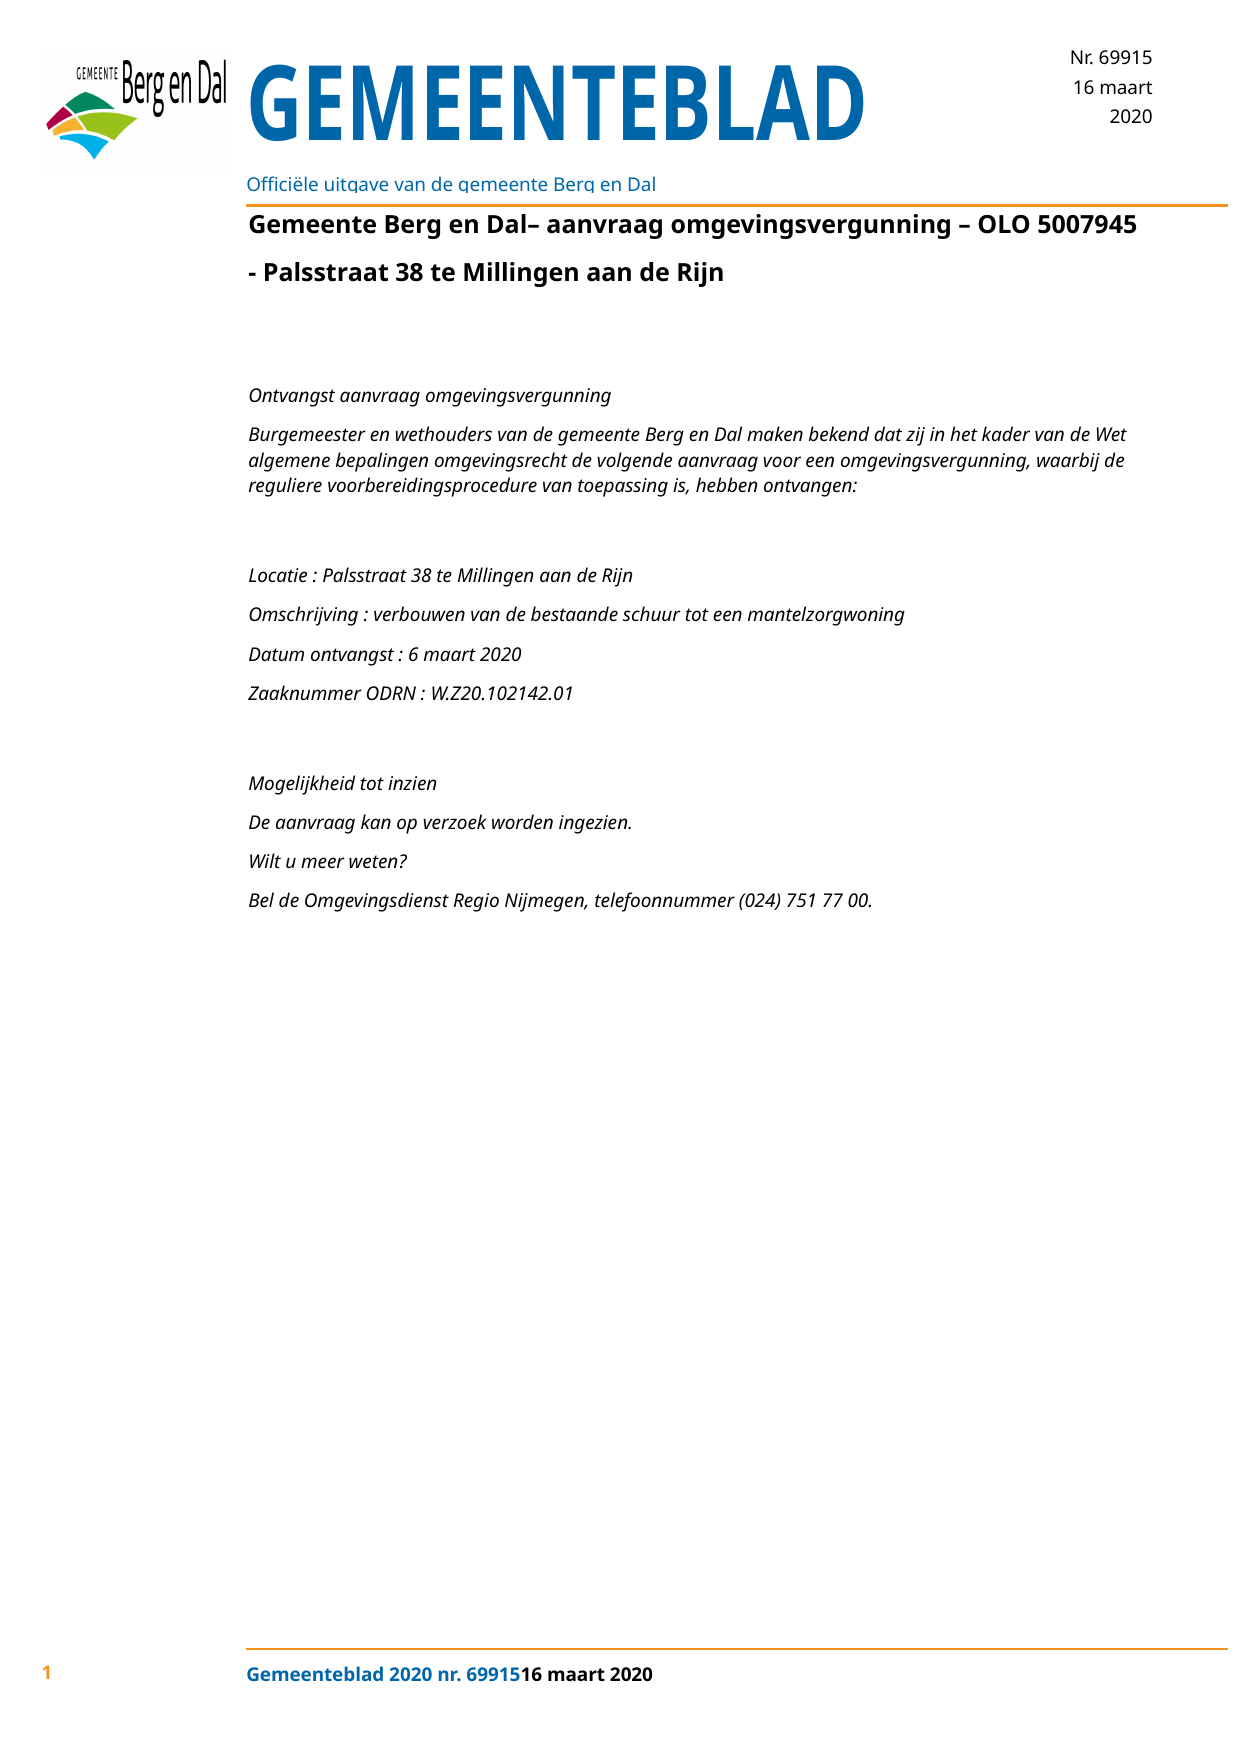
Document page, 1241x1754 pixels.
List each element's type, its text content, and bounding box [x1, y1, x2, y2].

picture [41, 47, 231, 172]
text Bel de Omgevingsdienst Regio Nijmegen, telefoonnummer (024) 751 77 00. [248, 888, 1152, 913]
text Locatie : Palsstraat 38 te Millingen aan de Rijn [248, 562, 1152, 588]
text Zaaknummer ODRN : W.Z20.102142.01 [248, 680, 1152, 706]
text Wilt u meer weten? [248, 848, 1152, 874]
text Burgemeester en wethouders van de gemeente Berg en Dal maken bekend dat zij in het kader van de Wet algemene bepalingen omgevingsrecht de volgende aanvraag voor een omgevingsvergunning, waarbij de reguliere voorbereidingsprocedure van toepassing is, hebben ontvangen: [248, 421, 1152, 498]
text Mogelijkheid tot inzien [248, 770, 1152, 796]
text Ontvangst aanvraag omgevingsvergunning [248, 382, 1152, 408]
text Datum ontvangst : 6 maart 2020 [248, 641, 1152, 667]
text De aanvraag kan op verzoek worden ingezien. [248, 809, 1152, 835]
text Gemeente Berg en Dal– aanvraag omgevingsvergunning – OLO 5007945 - Palsstraat 38 te Millingen aan de Rijn [248, 207, 1152, 288]
text Omschrijving : verbouwen van de bestaande schuur tot een mantelzorgwoning [248, 602, 1152, 627]
